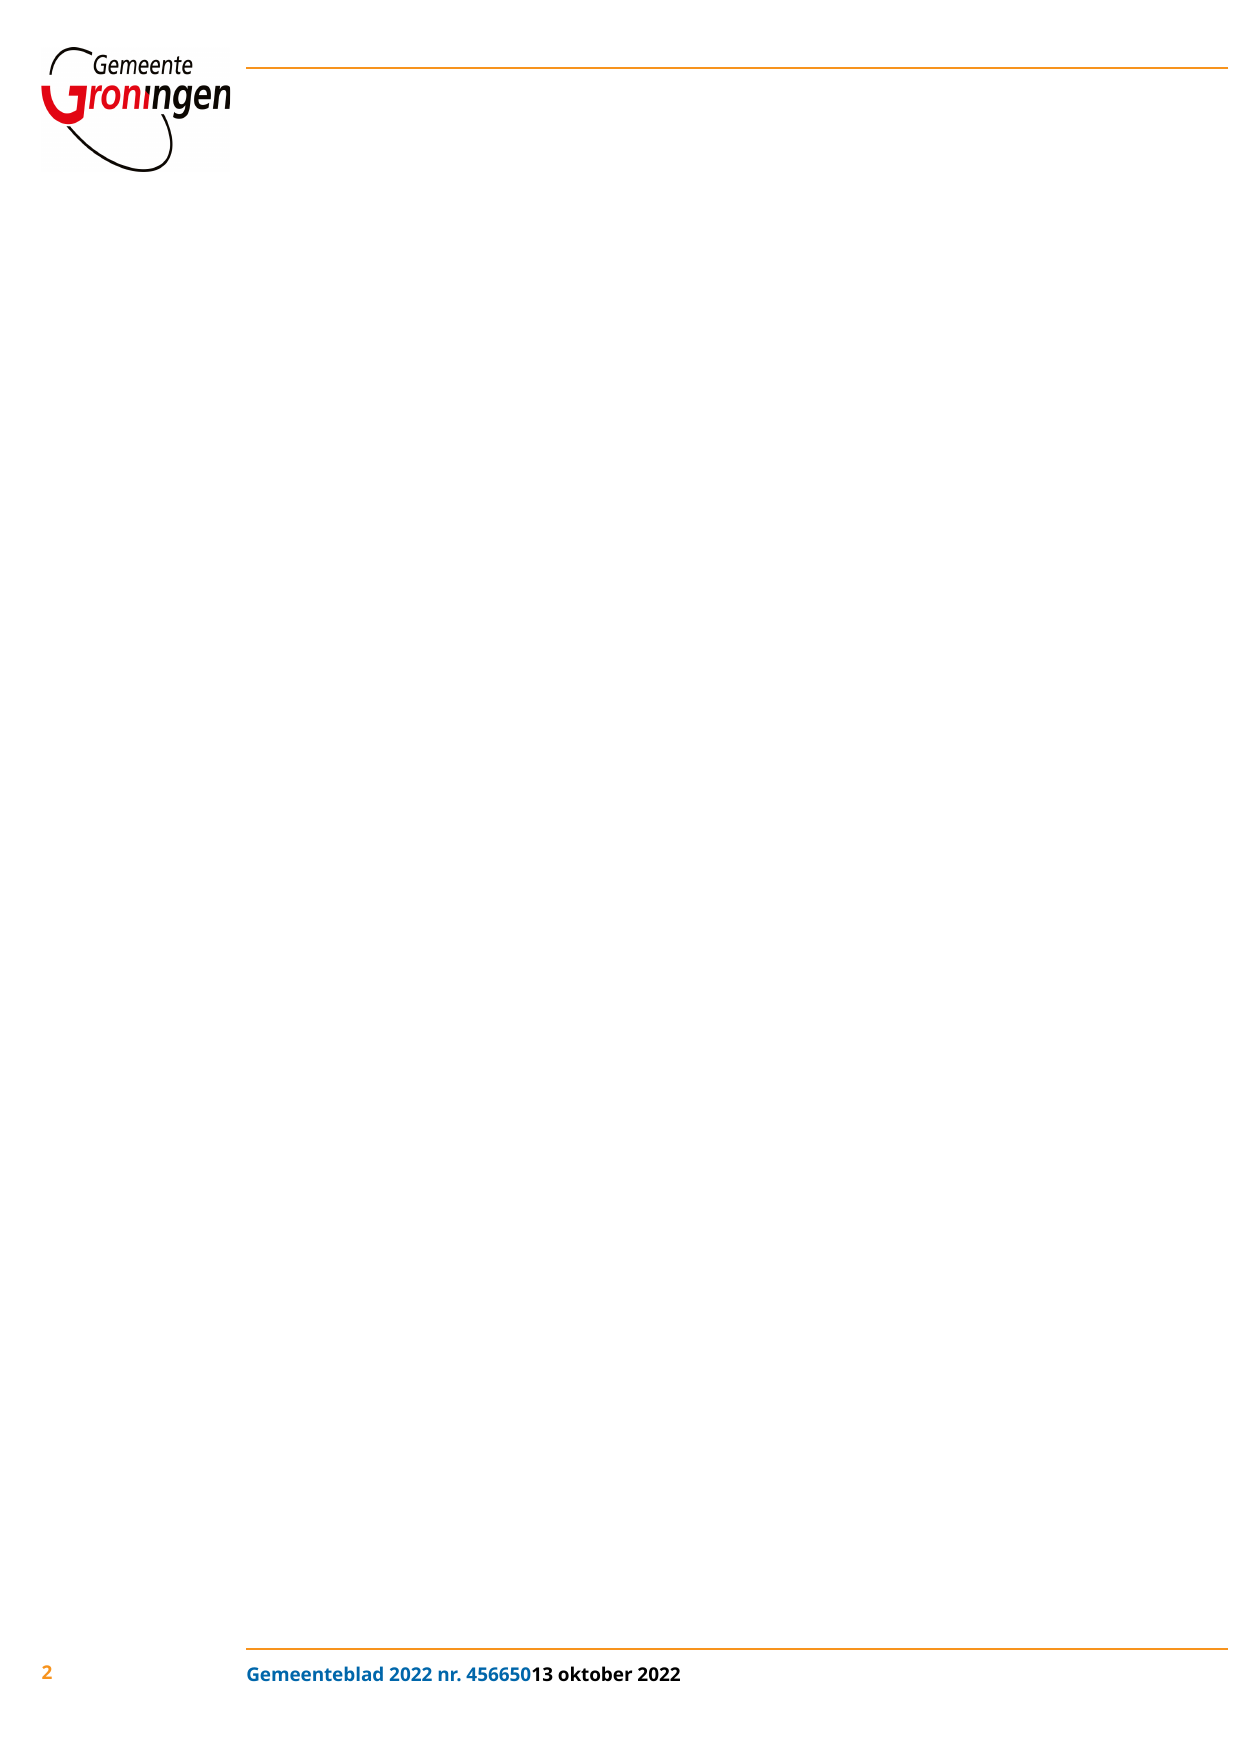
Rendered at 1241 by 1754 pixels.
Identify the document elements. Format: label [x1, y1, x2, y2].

picture [41, 47, 231, 172]
